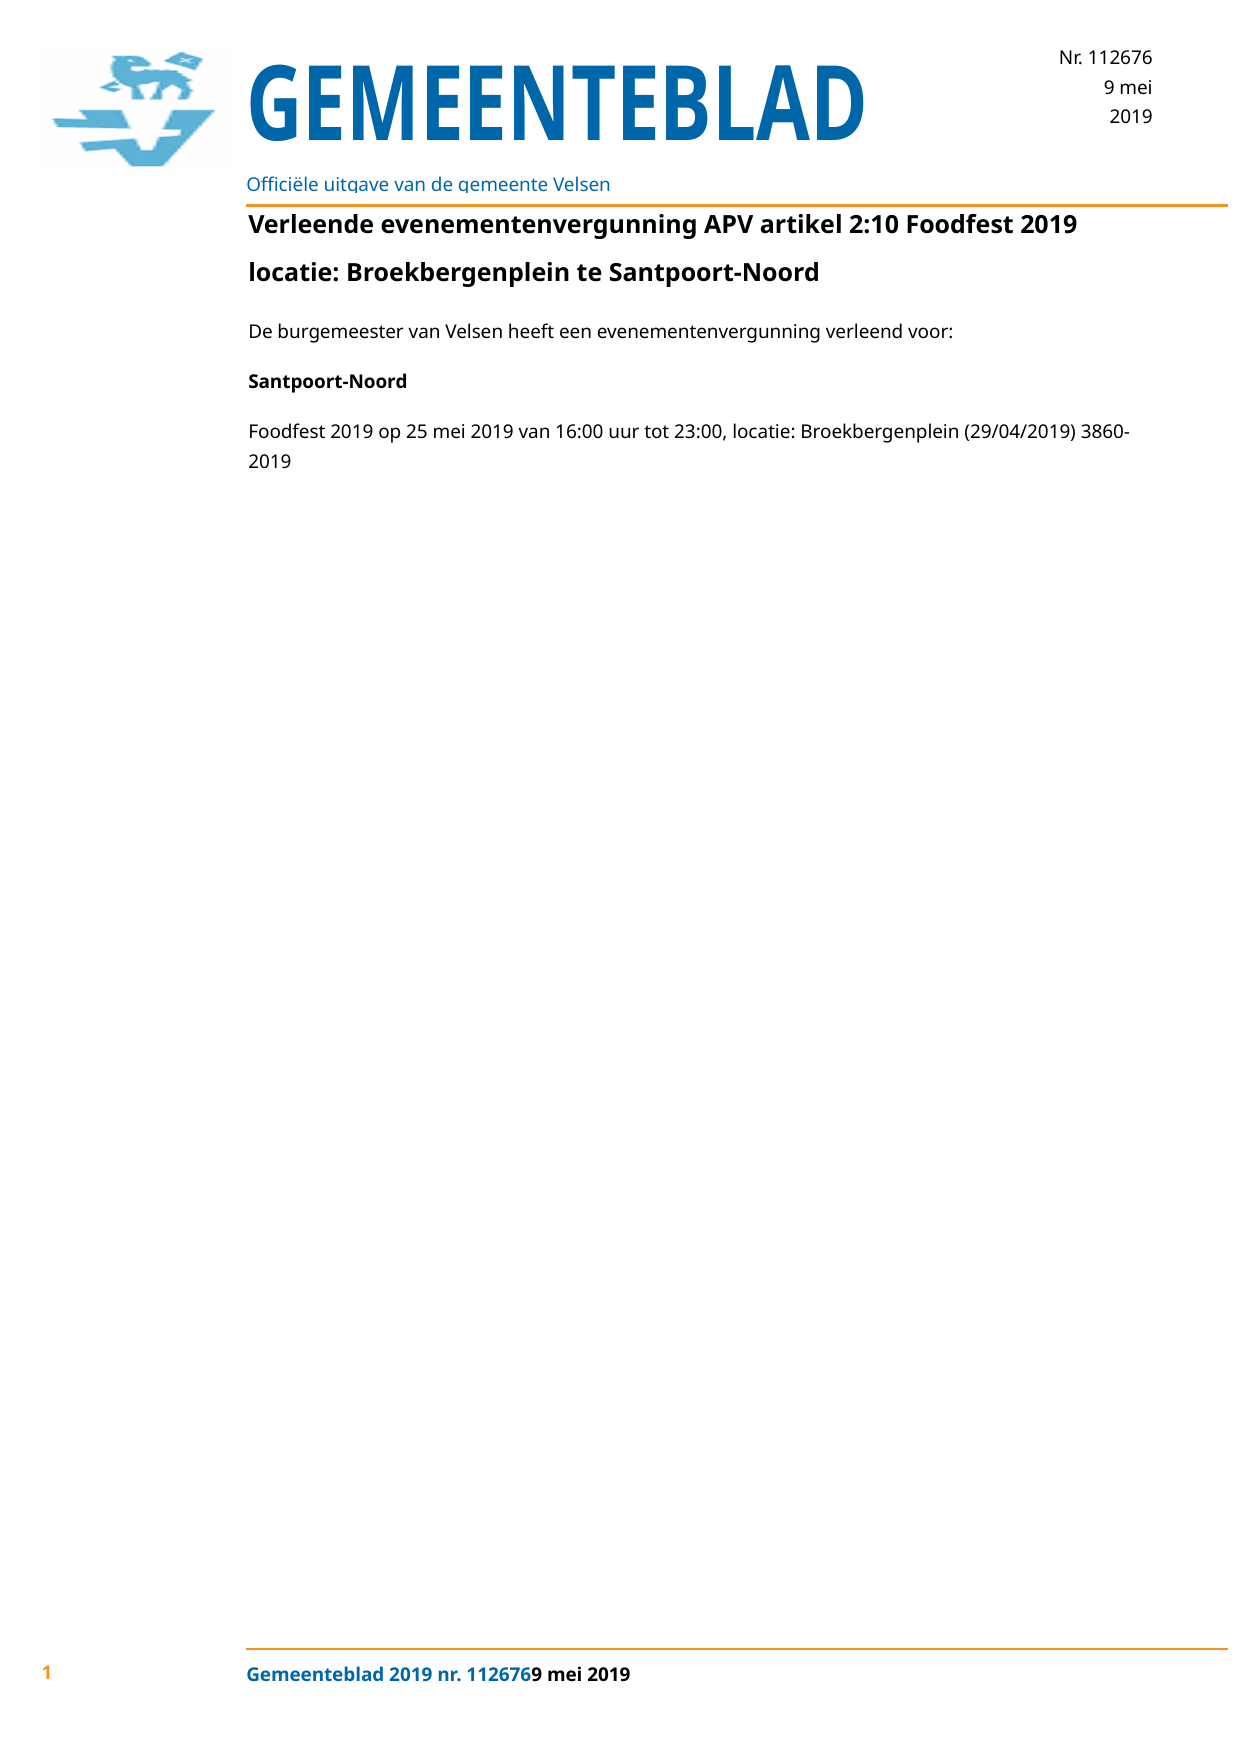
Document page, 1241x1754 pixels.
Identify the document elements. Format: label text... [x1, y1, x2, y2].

text Santpoort-Noord [248, 368, 1152, 394]
text Foodfest 2019 op 25 mei 2019 van 16:00 uur tot 23:00, locatie: Broekbergenplein (29/04/2019) 3860-2019 [248, 419, 1152, 474]
text Verleende evenementenvergunning APV artikel 2:10 Foodfest 2019 locatie: Broekbergenplein te Santpoort-Noord [248, 207, 1152, 288]
text De burgemeester van Velsen heeft een evenementenvergunning verleend voor: [248, 318, 1152, 344]
picture [41, 47, 231, 172]
